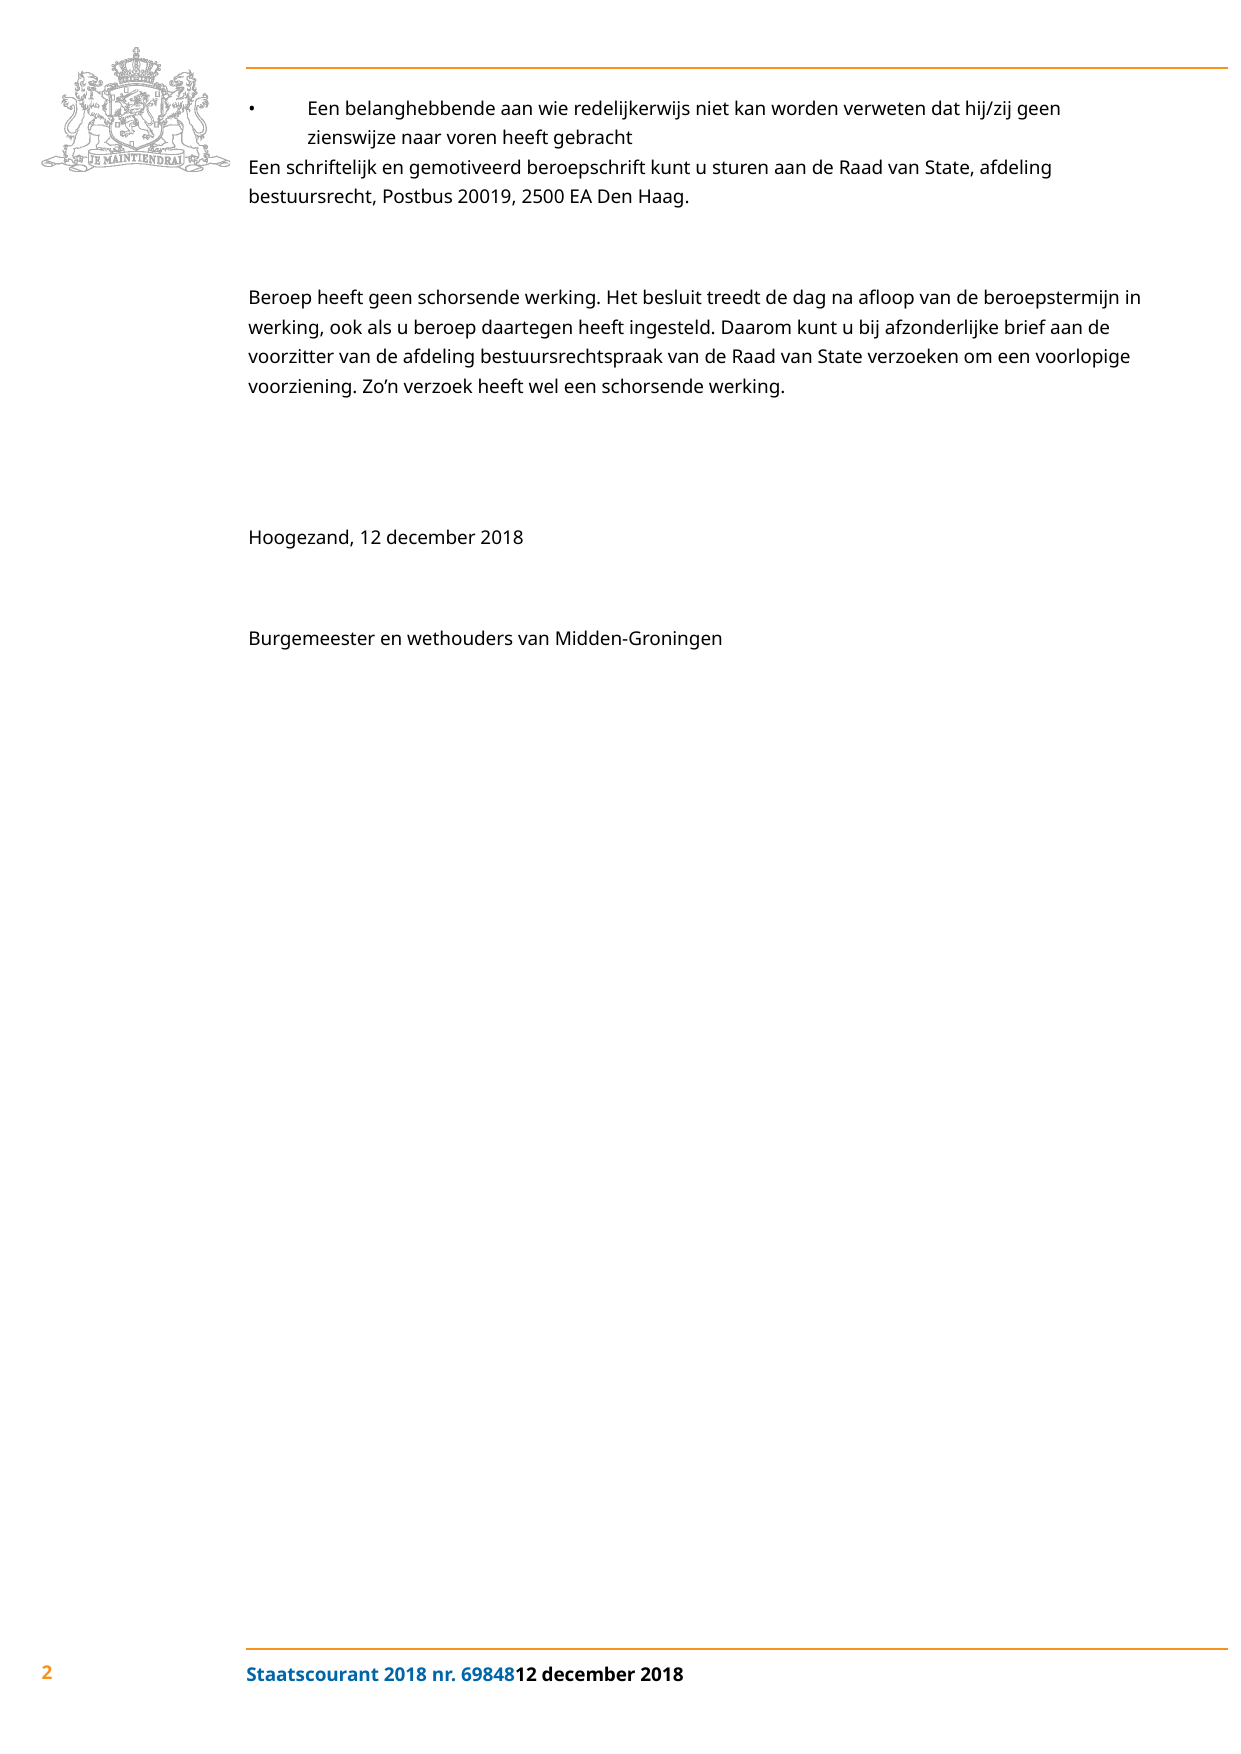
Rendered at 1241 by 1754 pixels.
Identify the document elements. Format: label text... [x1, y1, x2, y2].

text Burgemeester en wethouders van Midden-Groningen [248, 625, 1152, 651]
picture [41, 47, 231, 172]
text Een schriftelijk en gemotiveerd beroepschrift kunt u sturen aan de Raad van State, afdeling bestuursrecht, Postbus 20019, 2500 EA Den Haag. [248, 154, 1152, 209]
text Beroep heeft geen schorsende werking. Het besluit treedt de dag na afloop van de beroepstermijn in werking, ook als u beroep daartegen heeft ingesteld. Daarom kunt u bij afzonderlijke brief aan de voorzitter van de afdeling bestuursrechtspraak van de Raad van State verzoeken om een voorlopige voorziening. Zo’n verzoek heeft wel een schorsende werking. [248, 284, 1152, 399]
list Een belanghebbende aan wie redelijkerwijs niet kan worden verweten dat hij/zij geen zienswijze naar voren heeft gebracht [248, 95, 1152, 150]
text Hoogezand, 12 december 2018 [248, 524, 1152, 550]
